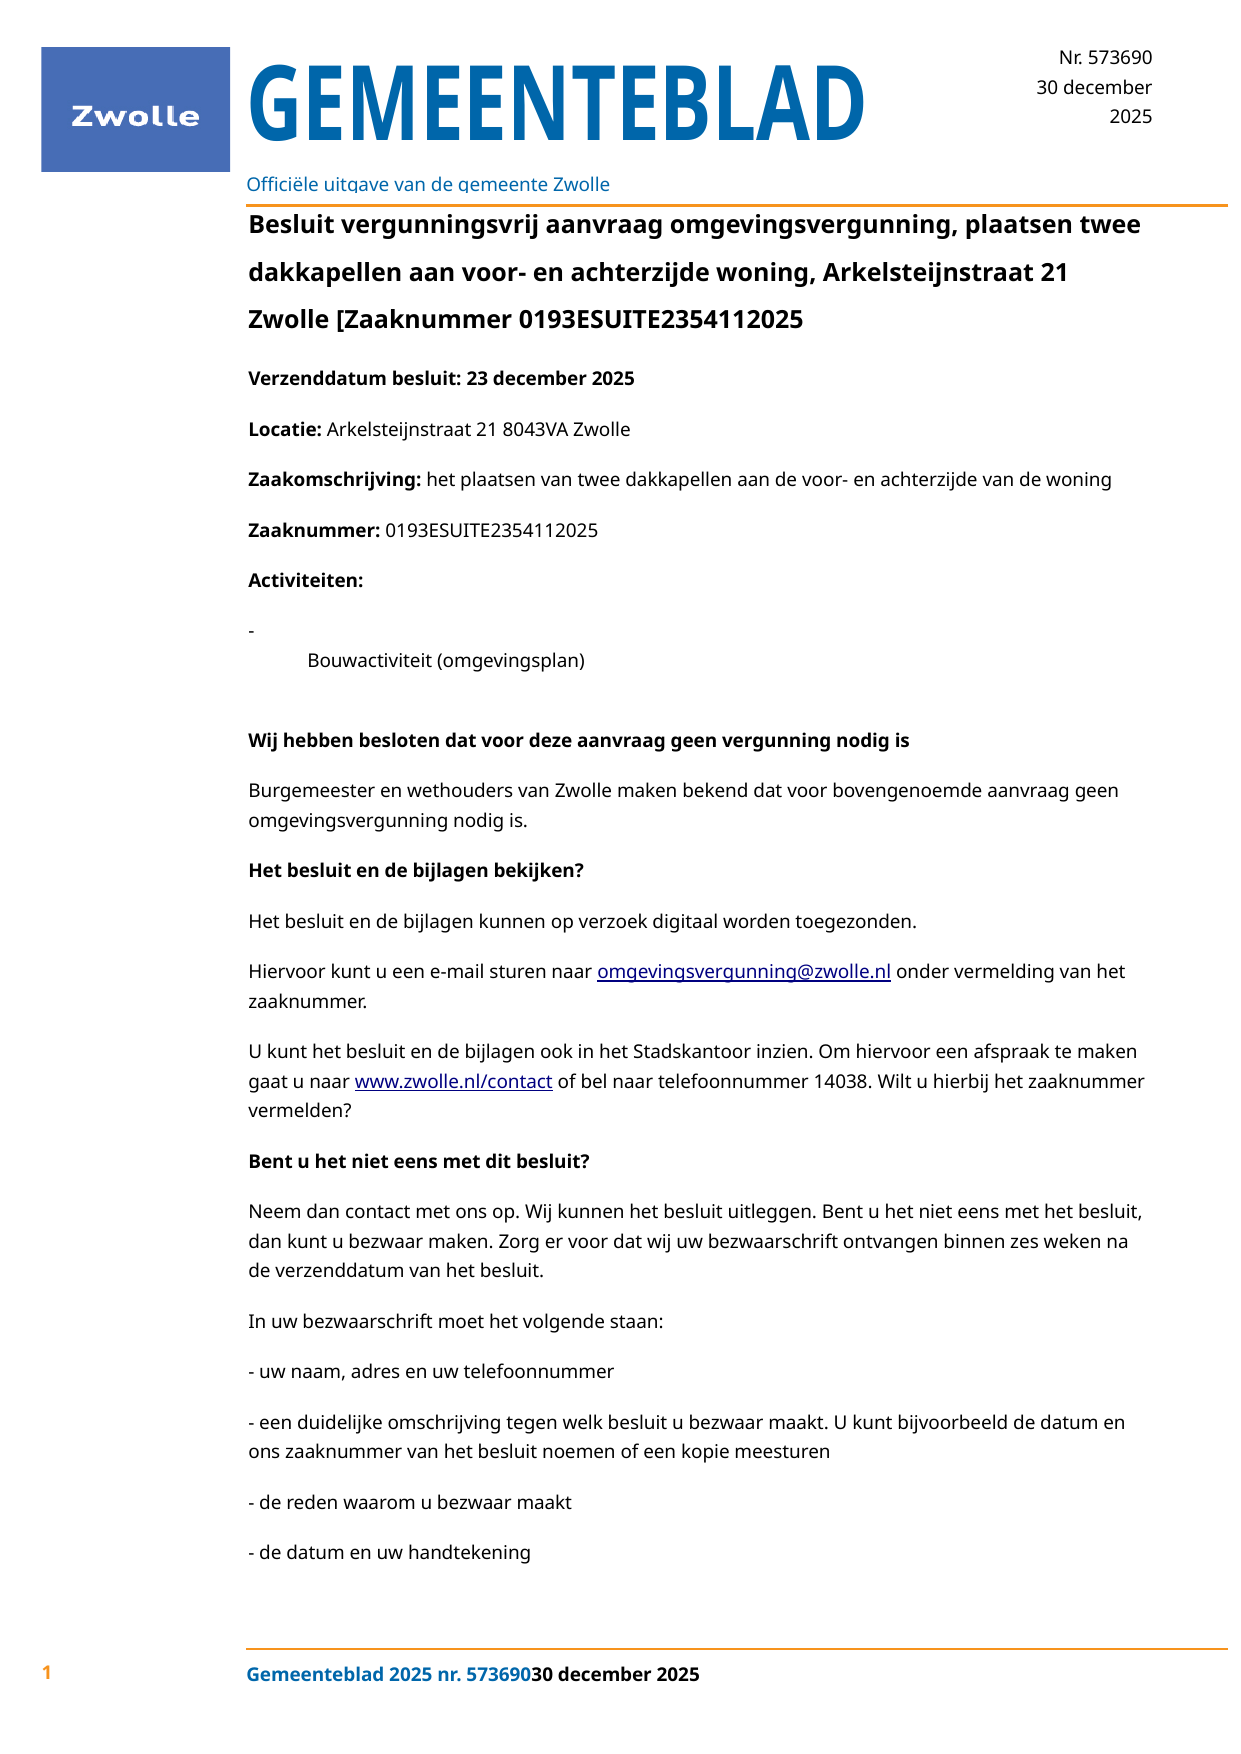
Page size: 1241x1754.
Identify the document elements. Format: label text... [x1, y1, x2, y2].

text - een duidelijke omschrijving tegen welk besluit u bezwaar maakt. U kunt bijvoorbeeld de datum en ons zaaknummer van het besluit noemen of een kopie meesturen [248, 1409, 1152, 1464]
text Zaakomschrijving: het plaatsen van twee dakkapellen aan de voor- en achterzijde van de woning [248, 466, 1152, 492]
text Het besluit en de bijlagen bekijken? [248, 858, 1152, 883]
text In uw bezwaarschrift moet het volgende staan: [248, 1308, 1152, 1334]
text Activiteiten: [248, 567, 1152, 593]
picture [41, 47, 231, 172]
text - de reden waarom u bezwaar maakt [248, 1489, 1152, 1514]
text Burgemeester en wethouders van Zwolle maken bekend dat voor bovengenoemde aanvraag geen omgevingsvergunning nodig is. [248, 778, 1152, 833]
text Zaaknummer: 0193ESUITE2354112025 [248, 517, 1152, 542]
text - uw naam, adres en uw telefoonnummer [248, 1358, 1152, 1384]
text Besluit vergunningsvrij aanvraag omgevingsvergunning, plaatsen twee dakkapellen aan voor- en achterzijde woning, Arkelsteijnstraat 21 Zwolle [Zaaknummer 0193ESUITE2354112025 [248, 207, 1152, 336]
text Hiervoor kunt u een e-mail sturen naar omgevingsvergunning@zwolle.nl onder vermelding van het zaaknummer. [248, 958, 1152, 1014]
text Verzenddatum besluit: 23 december 2025 [248, 366, 1152, 391]
text U kunt het besluit en de bijlagen ook in het Stadskantoor inzien. Om hiervoor een afspraak te maken gaat u naar www.zwolle.nl/contact of bel naar telefoonnummer 14038. Wilt u hierbij het zaaknummer vermelden? [248, 1038, 1152, 1123]
text - de datum en uw handtekening [248, 1539, 1152, 1565]
text Locatie: Arkelsteijnstraat 21 8043VA Zwolle [248, 416, 1152, 442]
text Wij hebben besloten dat voor deze aanvraag geen vergunning nodig is [248, 727, 1152, 753]
text Het besluit en de bijlagen kunnen op verzoek digitaal worden toegezonden. [248, 908, 1152, 934]
text Bent u het niet eens met dit besluit? [248, 1148, 1152, 1174]
list Bouwactiviteit (omgevingsplan) [248, 647, 1152, 673]
text Neem dan contact met ons op. Wij kunnen het besluit uitleggen. Bent u het niet eens met het besluit, dan kunt u bezwaar maken. Zorg er voor dat wij uw bezwaarschrift ontvangen binnen zes weken na de verzenddatum van het besluit. [248, 1198, 1152, 1283]
